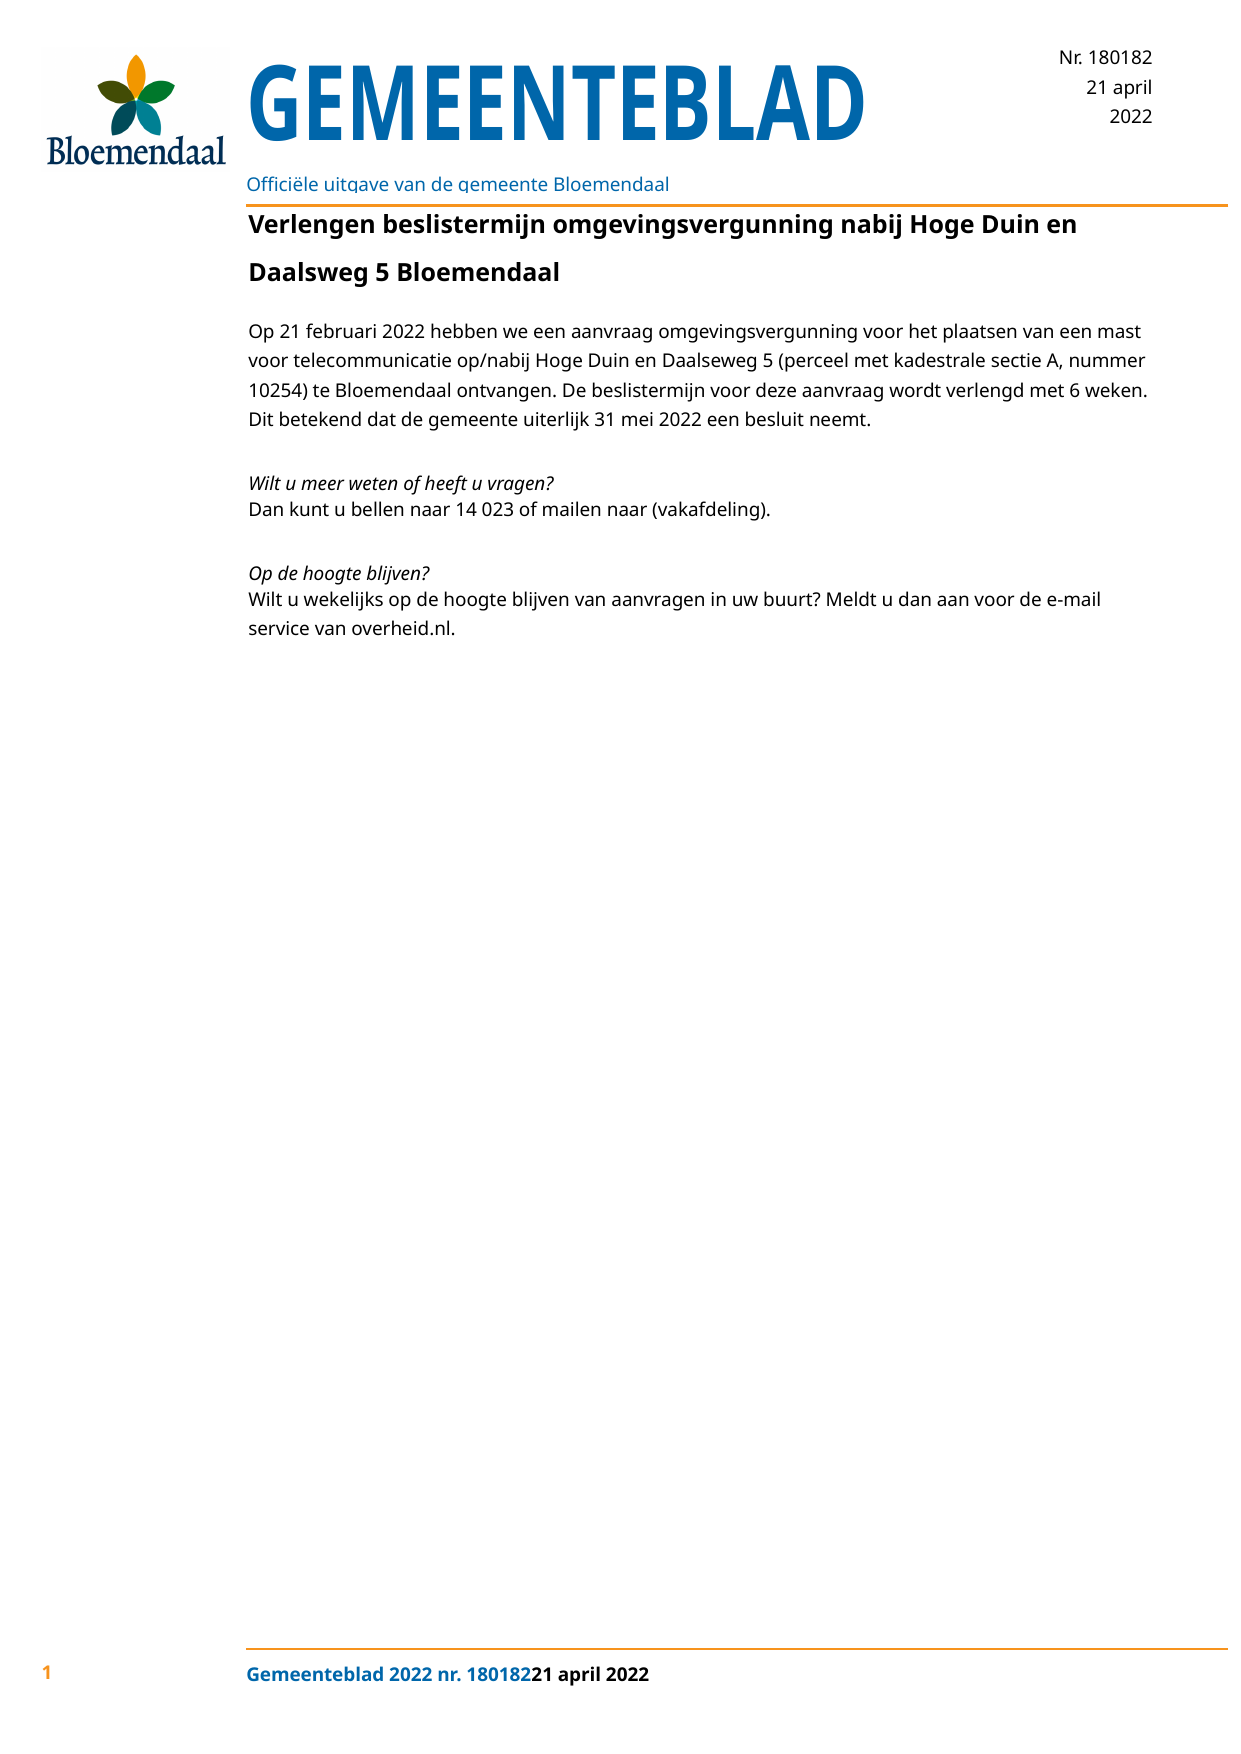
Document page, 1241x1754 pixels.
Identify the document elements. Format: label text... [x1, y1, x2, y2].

text Verlengen beslistermijn omgevingsvergunning nabij Hoge Duin en Daalsweg 5 Bloemendaal [248, 207, 1152, 288]
text Op de hoogte blijven? [248, 560, 1152, 586]
text Op 21 februari 2022 hebben we een aanvraag omgevingsvergunning voor het plaatsen van een mast voor telecommunicatie op/nabij Hoge Duin en Daalseweg 5 (perceel met kadestrale sectie A, nummer 10254) te Bloemendaal ontvangen. De beslistermijn voor deze aanvraag wordt verlengd met 6 weken. Dit betekend dat de gemeente uiterlijk 31 mei 2022 een besluit neemt. [248, 318, 1152, 432]
picture [41, 47, 231, 172]
text Dan kunt u bellen naar 14 023 of mailen naar (vakafdeling). [248, 496, 1152, 522]
text Wilt u meer weten of heeft u vragen? [248, 471, 1152, 496]
text Wilt u wekelijks op de hoogte blijven van aanvragen in uw buurt? Meldt u dan aan voor de e-mail service van overheid.nl. [248, 586, 1152, 641]
